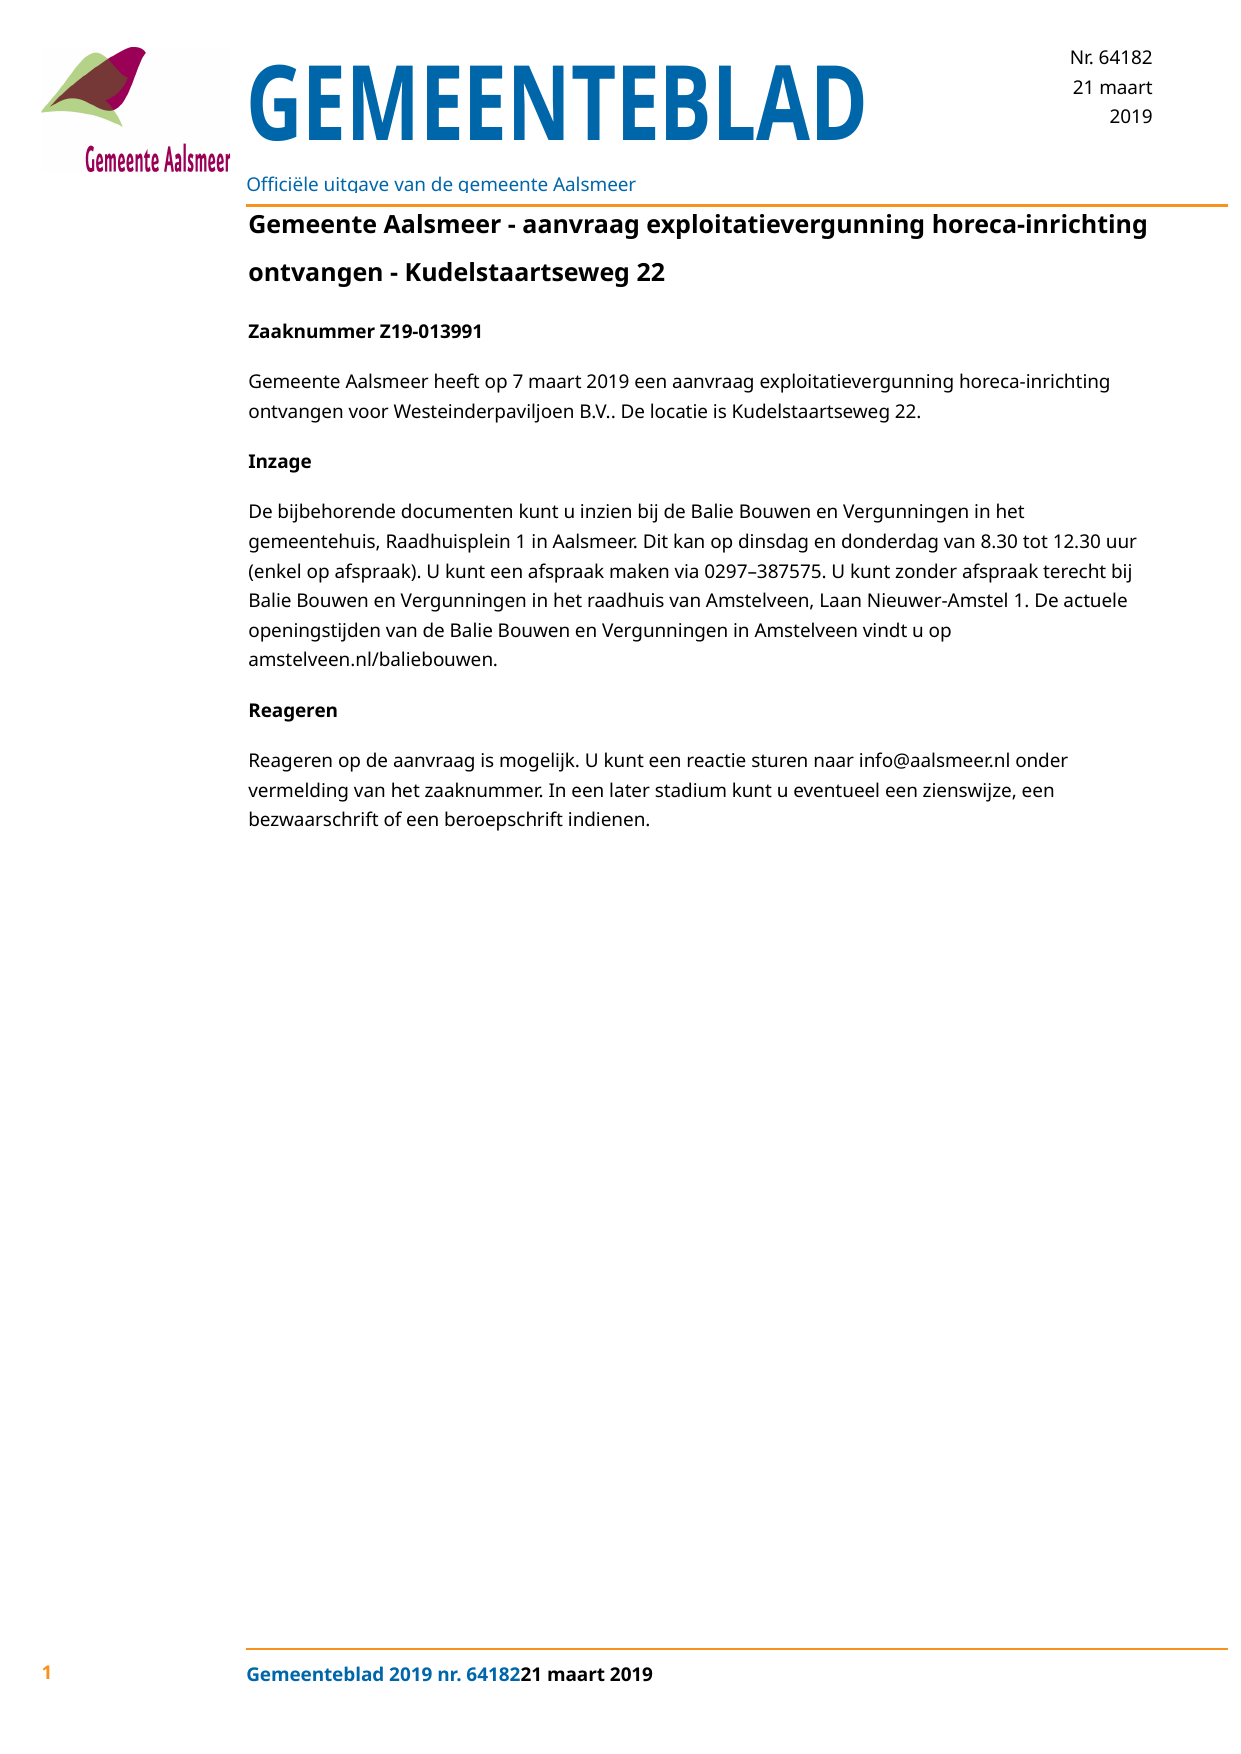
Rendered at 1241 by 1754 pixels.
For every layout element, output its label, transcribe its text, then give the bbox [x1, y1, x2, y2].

text Gemeente Aalsmeer - aanvraag exploitatievergunning horeca-inrichting ontvangen - Kudelstaartseweg 22 [248, 207, 1152, 288]
picture [41, 47, 231, 172]
text Inzage [248, 448, 1152, 474]
text De bijbehorende documenten kunt u inzien bij de Balie Bouwen en Vergunningen in het gemeentehuis, Raadhuisplein 1 in Aalsmeer. Dit kan op dinsdag en donderdag van 8.30 tot 12.30 uur (enkel op afspraak). U kunt een afspraak maken via 0297–387575. U kunt zonder afspraak terecht bij Balie Bouwen en Vergunningen in het raadhuis van Amstelveen, Laan Nieuwer-Amstel 1. De actuele openingstijden van de Balie Bouwen en Vergunningen in Amstelveen vindt u op amstelveen.nl/baliebouwen. [248, 499, 1152, 672]
text Reageren [248, 697, 1152, 723]
text Reageren op de aanvraag is mogelijk. U kunt een reactie sturen naar info@aalsmeer.nl onder vermelding van het zaaknummer. In een later stadium kunt u eventueel een zienswijze, een bezwaarschrift of een beroepschrift indienen. [248, 747, 1152, 832]
text Zaaknummer Z19-013991 [248, 318, 1152, 344]
text Gemeente Aalsmeer heeft op 7 maart 2019 een aanvraag exploitatievergunning horeca-inrichting ontvangen voor Westeinderpaviljoen B.V.. De locatie is Kudelstaartseweg 22. [248, 368, 1152, 424]
